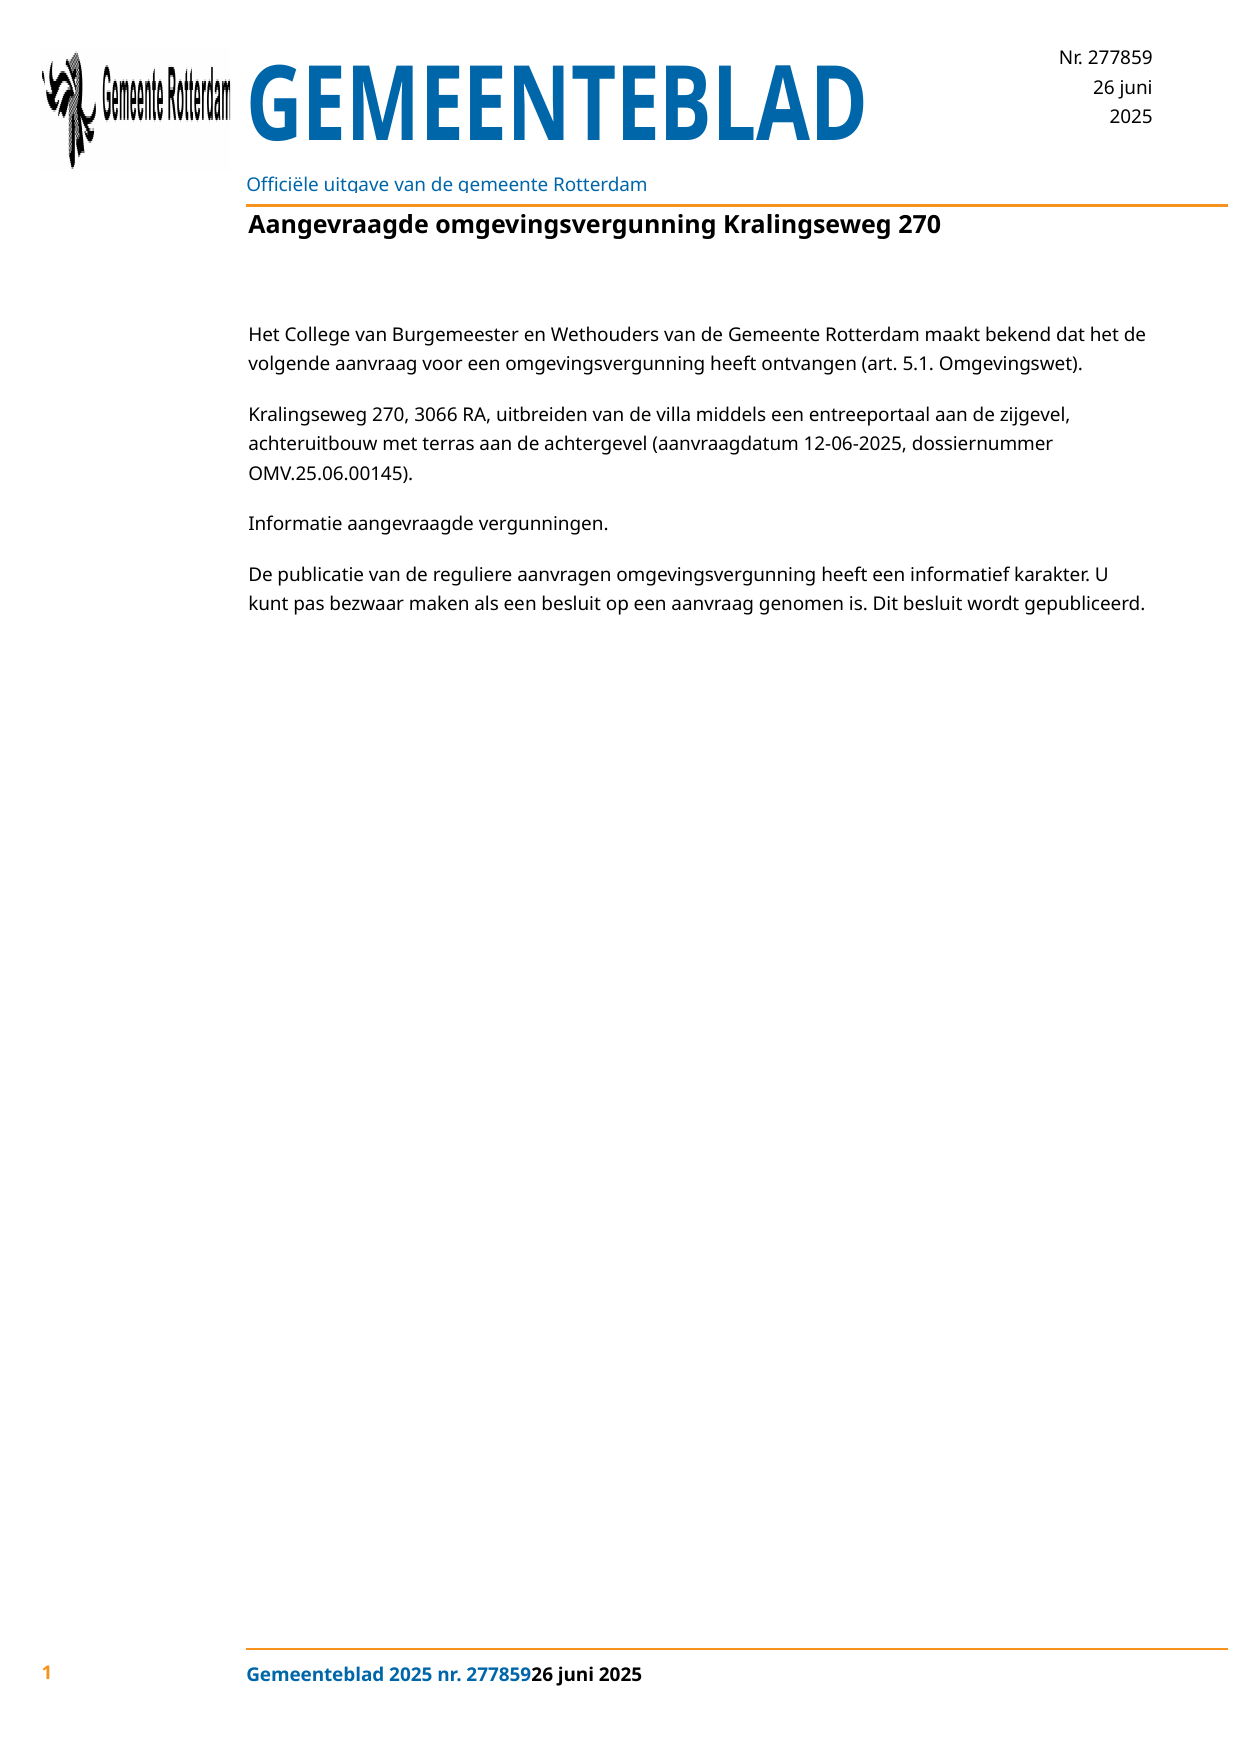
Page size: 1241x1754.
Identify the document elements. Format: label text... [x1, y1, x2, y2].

text Informatie aangevraagde vergunningen. [248, 510, 1152, 536]
text De publicatie van de reguliere aanvragen omgevingsvergunning heeft een informatief karakter. U kunt pas bezwaar maken als een besluit op een aanvraag genomen is. Dit besluit wordt gepubliceerd. [248, 561, 1152, 616]
text Aangevraagde omgevingsvergunning Kralingseweg 270 [248, 207, 1152, 241]
picture [41, 47, 231, 172]
text Het College van Burgemeester en Wethouders van de Gemeente Rotterdam maakt bekend dat het de volgende aanvraag voor een omgevingsvergunning heeft ontvangen (art. 5.1. Omgevingswet). [248, 321, 1152, 376]
text Kralingseweg 270, 3066 RA, uitbreiden van de villa middels een entreeportaal aan de zijgevel, achteruitbouw met terras aan de achtergevel (aanvraagdatum 12-06-2025, dossiernummer OMV.25.06.00145). [248, 401, 1152, 486]
